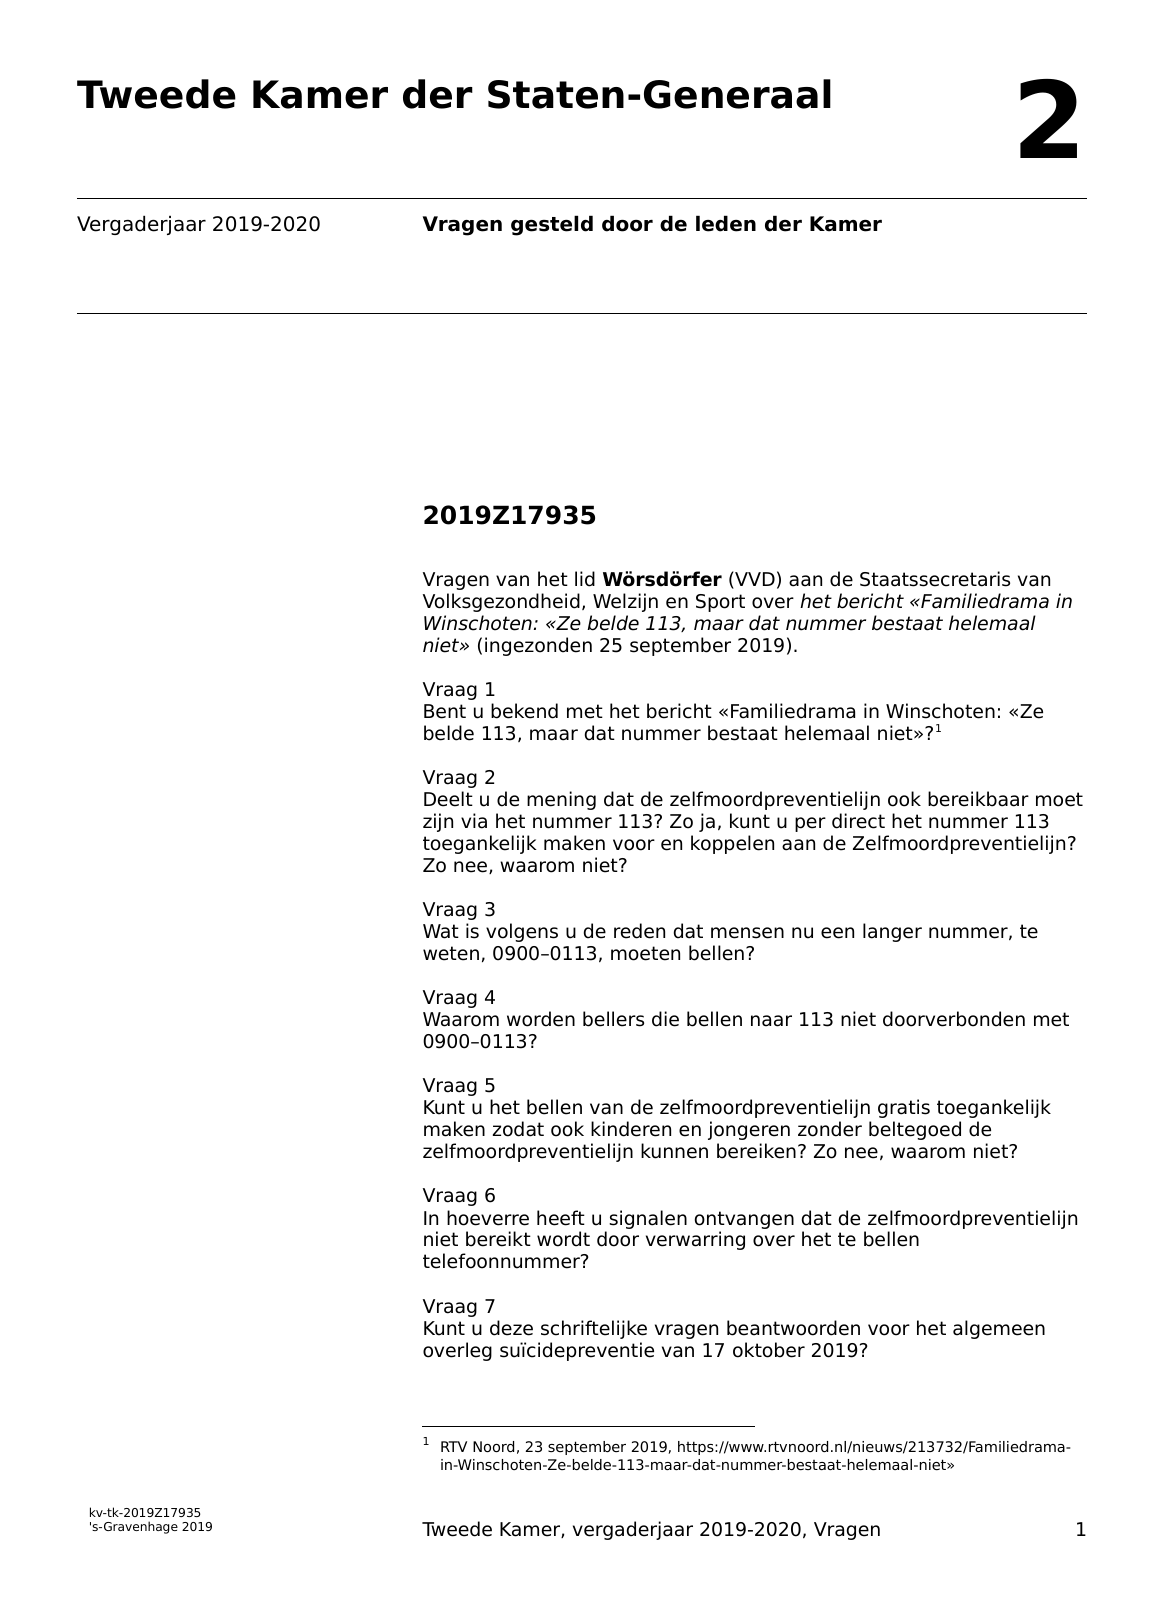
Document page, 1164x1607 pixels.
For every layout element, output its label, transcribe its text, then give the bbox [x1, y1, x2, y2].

text 's-Gravenhage 2019 [88, 1520, 323, 1534]
text Vragen van het lid Wörsdörfer (VVD) aan de Staatssecretaris van Volksgezondheid, Welzijn en Sport over het bericht «Familiedrama in Winschoten: «Ze belde 113, maar dat nummer bestaat helemaal niet» (ingezonden 25 september 2019). [422, 569, 1087, 657]
text Wat is volgens u de reden dat mensen nu een langer nummer, te weten, 0900–0113, moeten bellen? [422, 921, 1087, 965]
text In hoeverre heeft u signalen ontvangen dat de zelfmoordpreventielijn niet bereikt wordt door verwarring over het te bellen telefoonnummer? [422, 1207, 1087, 1273]
text Kunt u deze schriftelijke vragen beantwoorden voor het algemeen overleg suïcidepreventie van 17 oktober 2019? [422, 1317, 1087, 1361]
text Bent u bekend met het bericht «Familiedrama in Winschoten: «Ze belde 113, maar dat nummer bestaat helemaal niet»? [422, 701, 1087, 745]
table_cell Vergaderjaar 2019-2020 [77, 199, 422, 313]
table_header 2 [886, 59, 1087, 198]
text Kunt u het bellen van de zelfmoordpreventielijn gratis toegankelijk maken zodat ook kinderen en jongeren zonder beltegoed de zelfmoordpreventielijn kunnen bereiken? Zo nee, waarom niet? [422, 1097, 1087, 1163]
table_header Tweede Kamer der Staten-Generaal [77, 59, 886, 198]
text Vraag 6 [422, 1185, 1087, 1207]
text Vraag 5 [422, 1075, 1087, 1097]
text Vraag 4 [422, 987, 1087, 1009]
text RTV Noord, 23 september 2019, https://www.rtvnoord.nl/nieuws/213732/Familiedrama-in-Winschoten-Ze-belde-113-maar-dat-nummer-bestaat-helemaal-niet» [422, 1435, 1087, 1474]
text 2019Z17935 [422, 501, 1087, 531]
text kv-tk-2019Z17935 [88, 1506, 323, 1520]
text Vraag 7 [422, 1296, 1087, 1317]
text Waarom worden bellers die bellen naar 113 niet doorverbonden met 0900–0113? [422, 1009, 1087, 1053]
text Deelt u de mening dat de zelfmoordpreventielijn ook bereikbaar moet zijn via het nummer 113? Zo ja, kunt u per direct het nummer 113 toegankelijk maken voor en koppelen aan de Zelfmoordpreventielijn? Zo nee, waarom niet? [422, 789, 1087, 877]
text Vraag 2 [422, 767, 1087, 789]
text Vraag 1 [422, 679, 1087, 701]
text Vraag 3 [422, 899, 1087, 921]
table_cell Vragen gesteld door de leden der Kamer [422, 199, 1087, 313]
